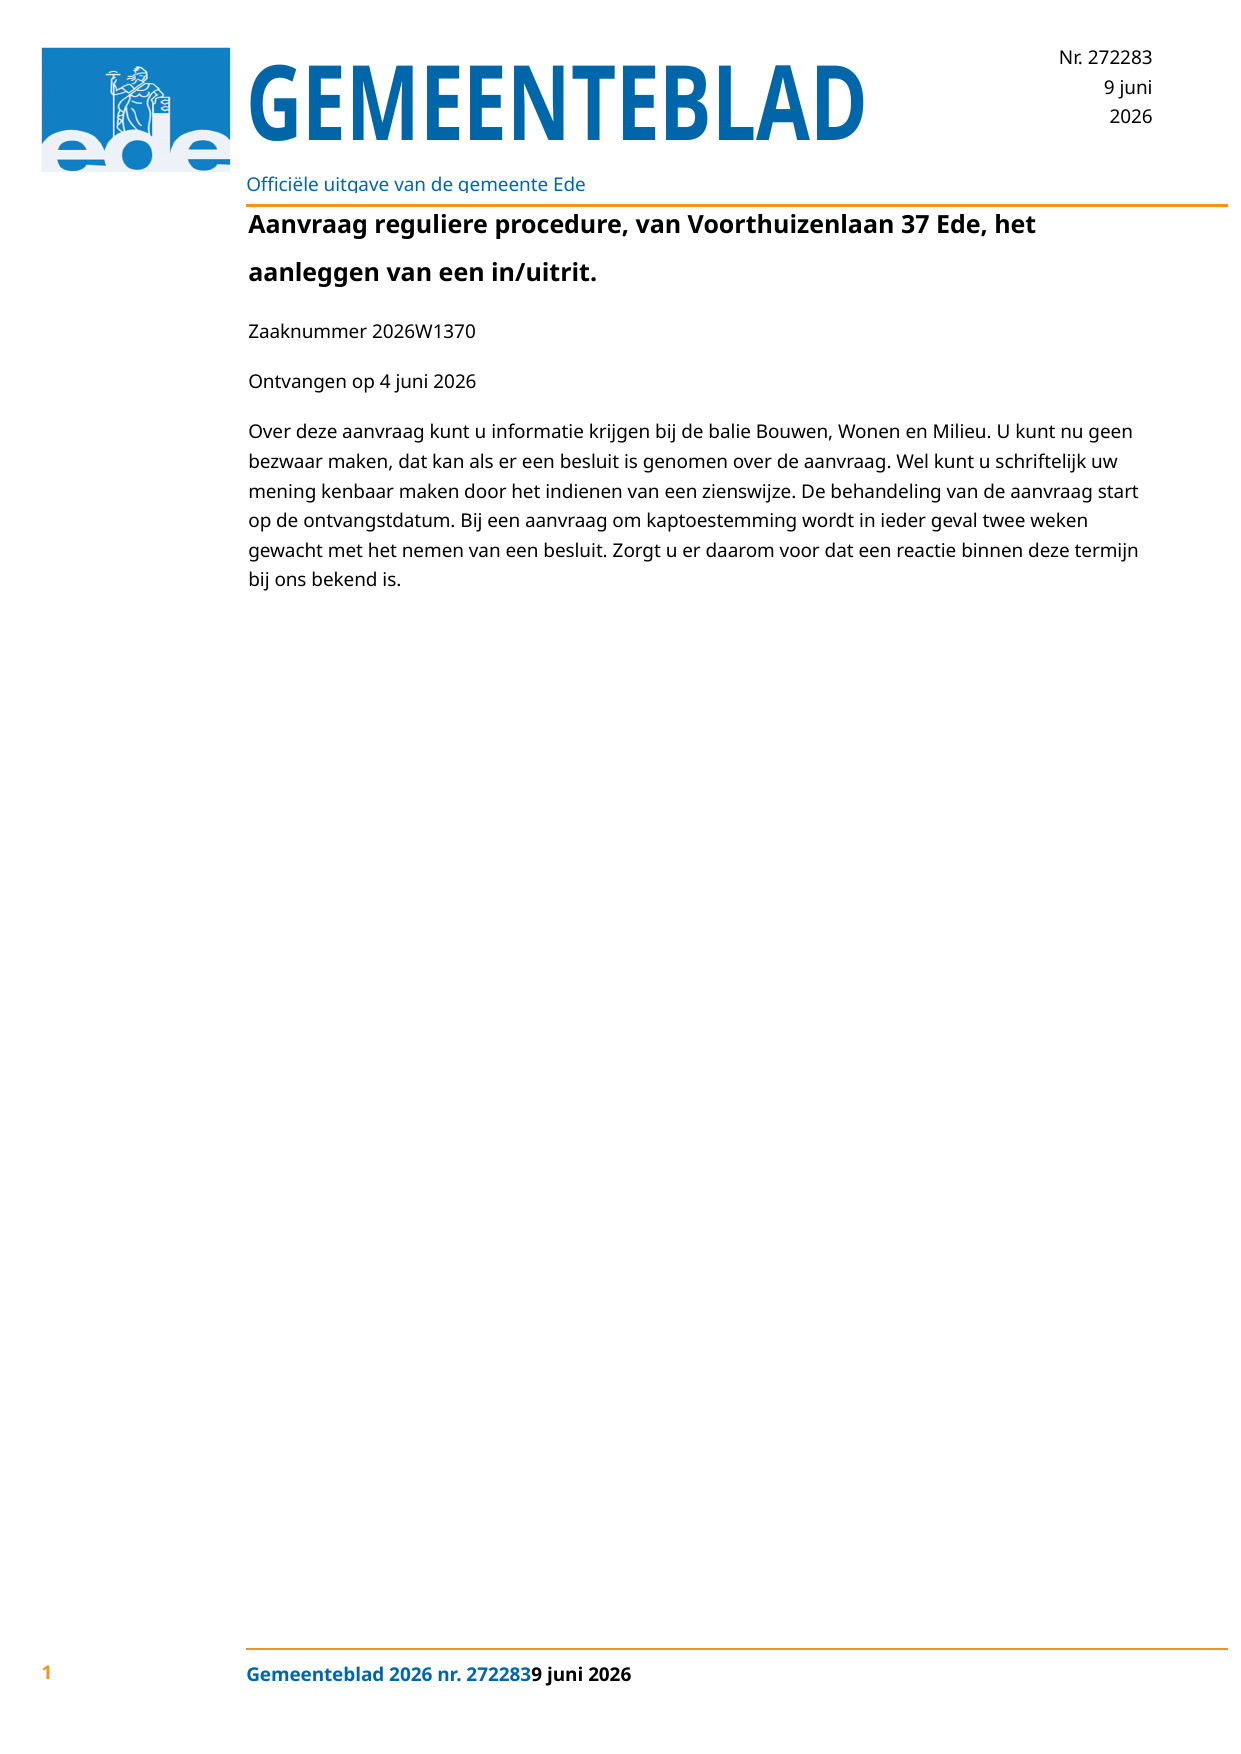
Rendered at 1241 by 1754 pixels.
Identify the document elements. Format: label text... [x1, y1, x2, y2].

picture [41, 47, 231, 172]
text Over deze aanvraag kunt u informatie krijgen bij de balie Bouwen, Wonen en Milieu. U kunt nu geen bezwaar maken, dat kan als er een besluit is genomen over de aanvraag. Wel kunt u schriftelijk uw mening kenbaar maken door het indienen van een zienswijze. De behandeling van de aanvraag start op de ontvangstdatum. Bij een aanvraag om kaptoestemming wordt in ieder geval twee weken gewacht met het nemen van een besluit. Zorgt u er daarom voor dat een reactie binnen deze termijn bij ons bekend is. [248, 419, 1152, 592]
text Ontvangen op 4 juni 2026 [248, 368, 1152, 394]
text Aanvraag reguliere procedure, van Voorthuizenlaan 37 Ede, het aanleggen van een in/uitrit. [248, 207, 1152, 288]
text Zaaknummer 2026W1370 [248, 318, 1152, 344]
